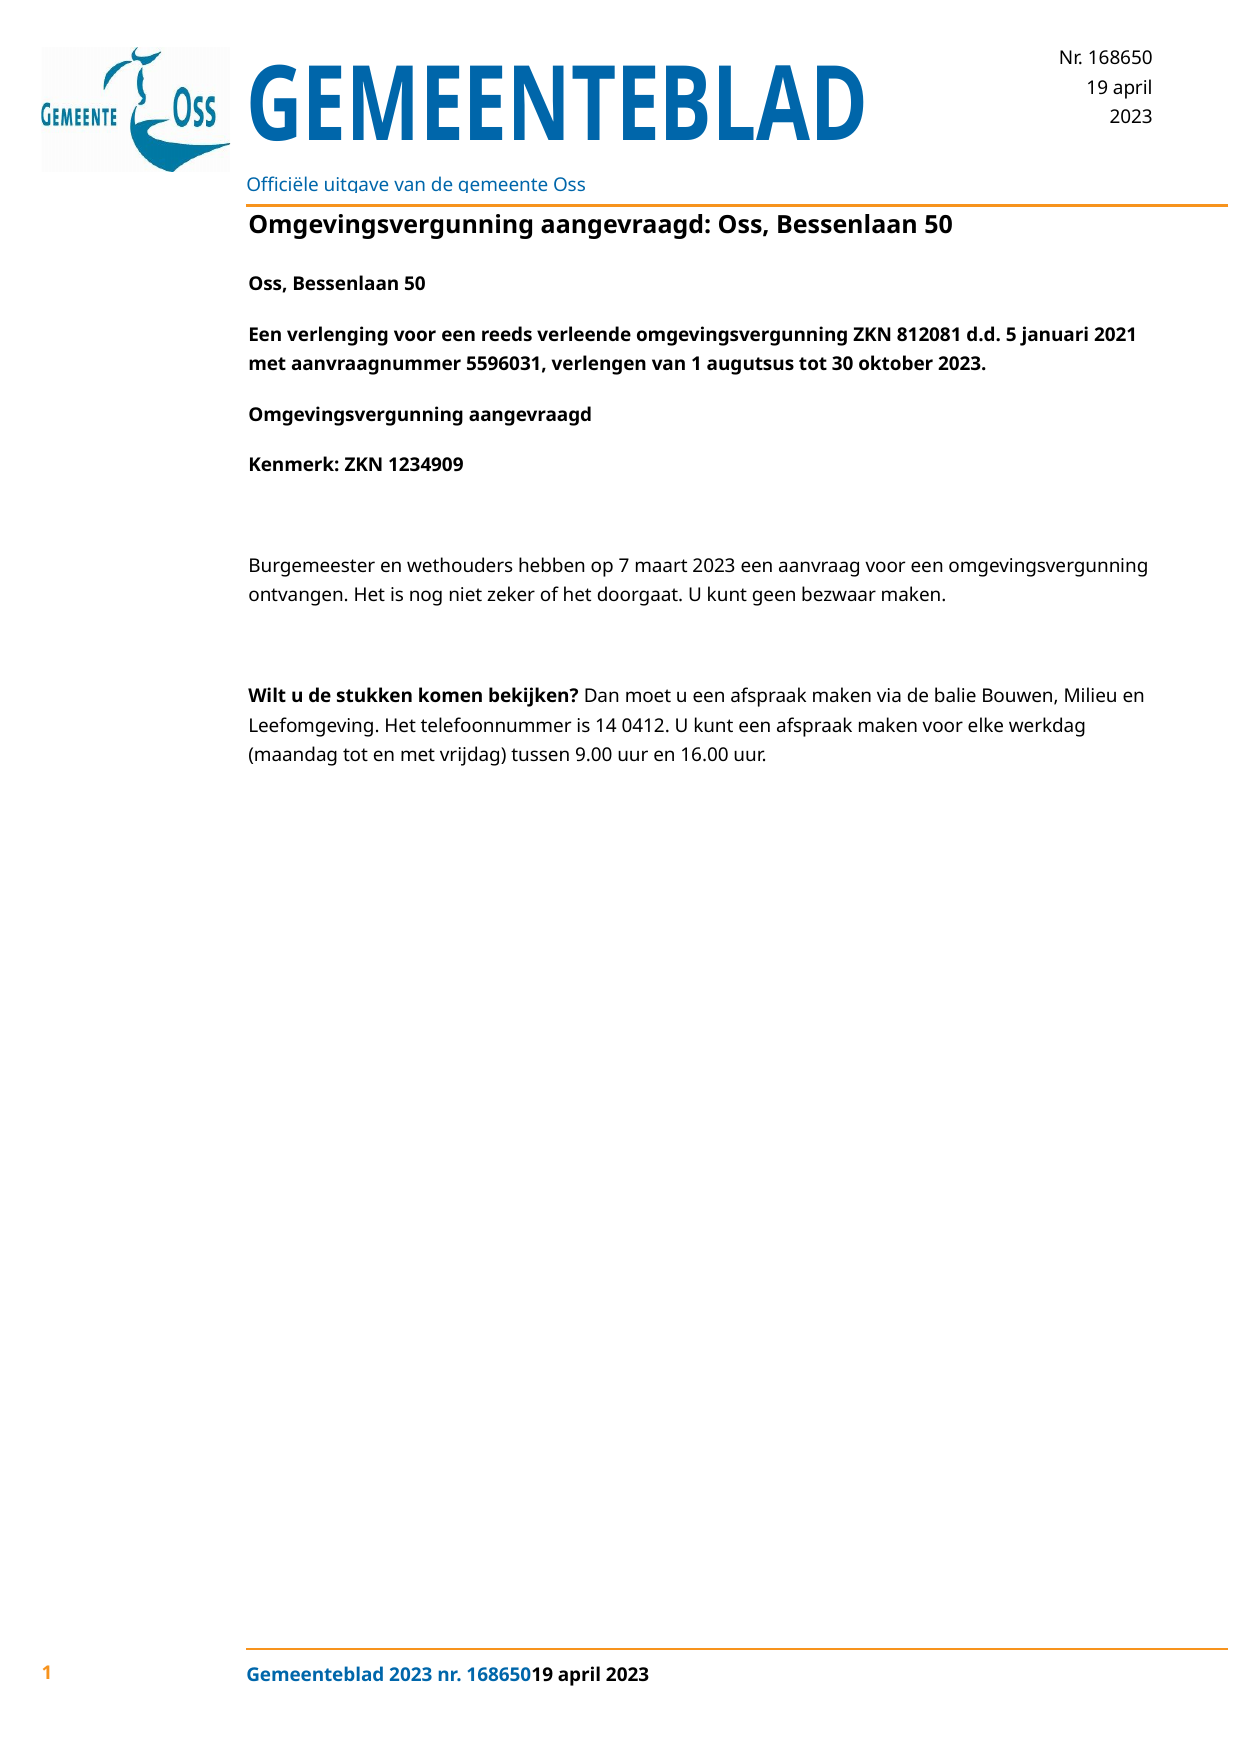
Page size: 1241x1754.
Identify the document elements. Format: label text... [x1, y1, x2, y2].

text Kenmerk: ZKN 1234909 [248, 451, 1152, 477]
picture [41, 47, 231, 172]
text Omgevingsvergunning aangevraagd: Oss, Bessenlaan 50 [248, 207, 1152, 241]
text Oss, Bessenlaan 50 [248, 270, 1152, 296]
text Een verlenging voor een reeds verleende omgevingsvergunning ZKN 812081 d.d. 5 januari 2021 met aanvraagnummer 5596031, verlengen van 1 augutsus tot 30 oktober 2023. [248, 321, 1152, 376]
text Wilt u de stukken komen bekijken? Dan moet u een afspraak maken via de balie Bouwen, Milieu en Leefomgeving. Het telefoonnummer is 14 0412. U kunt een afspraak maken voor elke werkdag (maandag tot en met vrijdag) tussen 9.00 uur en 16.00 uur. [248, 682, 1152, 767]
text Omgevingsvergunning aangevraagd [248, 401, 1152, 426]
text Burgemeester en wethouders hebben op 7 maart 2023 een aanvraag voor een omgevingsvergunning ontvangen. Het is nog niet zeker of het doorgaat. U kunt geen bezwaar maken. [248, 552, 1152, 607]
